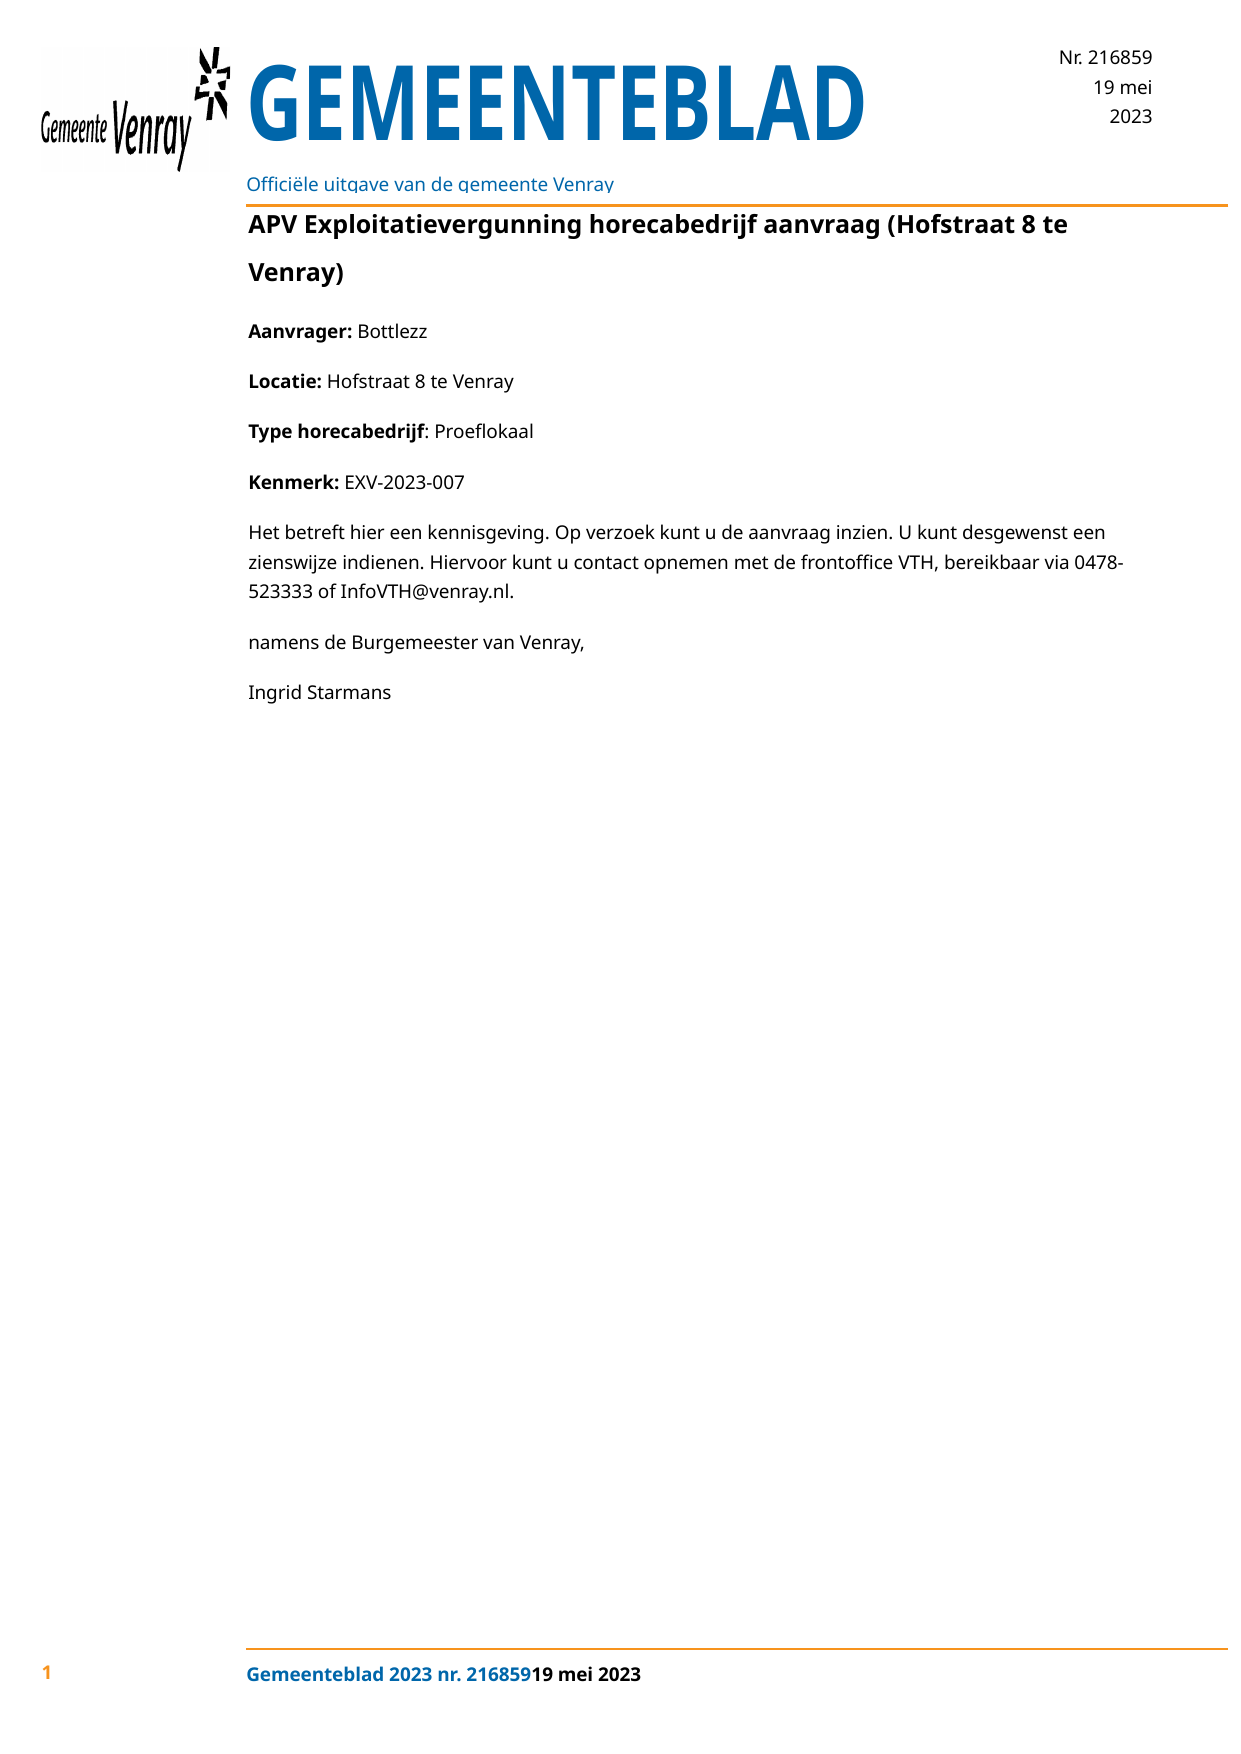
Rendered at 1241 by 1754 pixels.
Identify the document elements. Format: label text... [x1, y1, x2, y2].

text Type horecabedrijf: Proeflokaal [248, 419, 1152, 444]
text namens de Burgemeester van Venray, [248, 629, 1152, 655]
text Locatie: Hofstraat 8 te Venray [248, 368, 1152, 394]
text Aanvrager: Bottlezz [248, 318, 1152, 344]
text APV Exploitatievergunning horecabedrijf aanvraag (Hofstraat 8 te Venray) [248, 207, 1152, 288]
text Het betreft hier een kennisgeving. Op verzoek kunt u de aanvraag inzien. U kunt desgewenst een zienswijze indienen. Hiervoor kunt u contact opnemen met de frontoffice VTH, bereikbaar via 0478-523333 of InfoVTH@venray.nl. [248, 519, 1152, 604]
picture [41, 47, 231, 172]
text Ingrid Starmans [248, 679, 1152, 705]
text Kenmerk: EXV-2023-007 [248, 469, 1152, 495]
